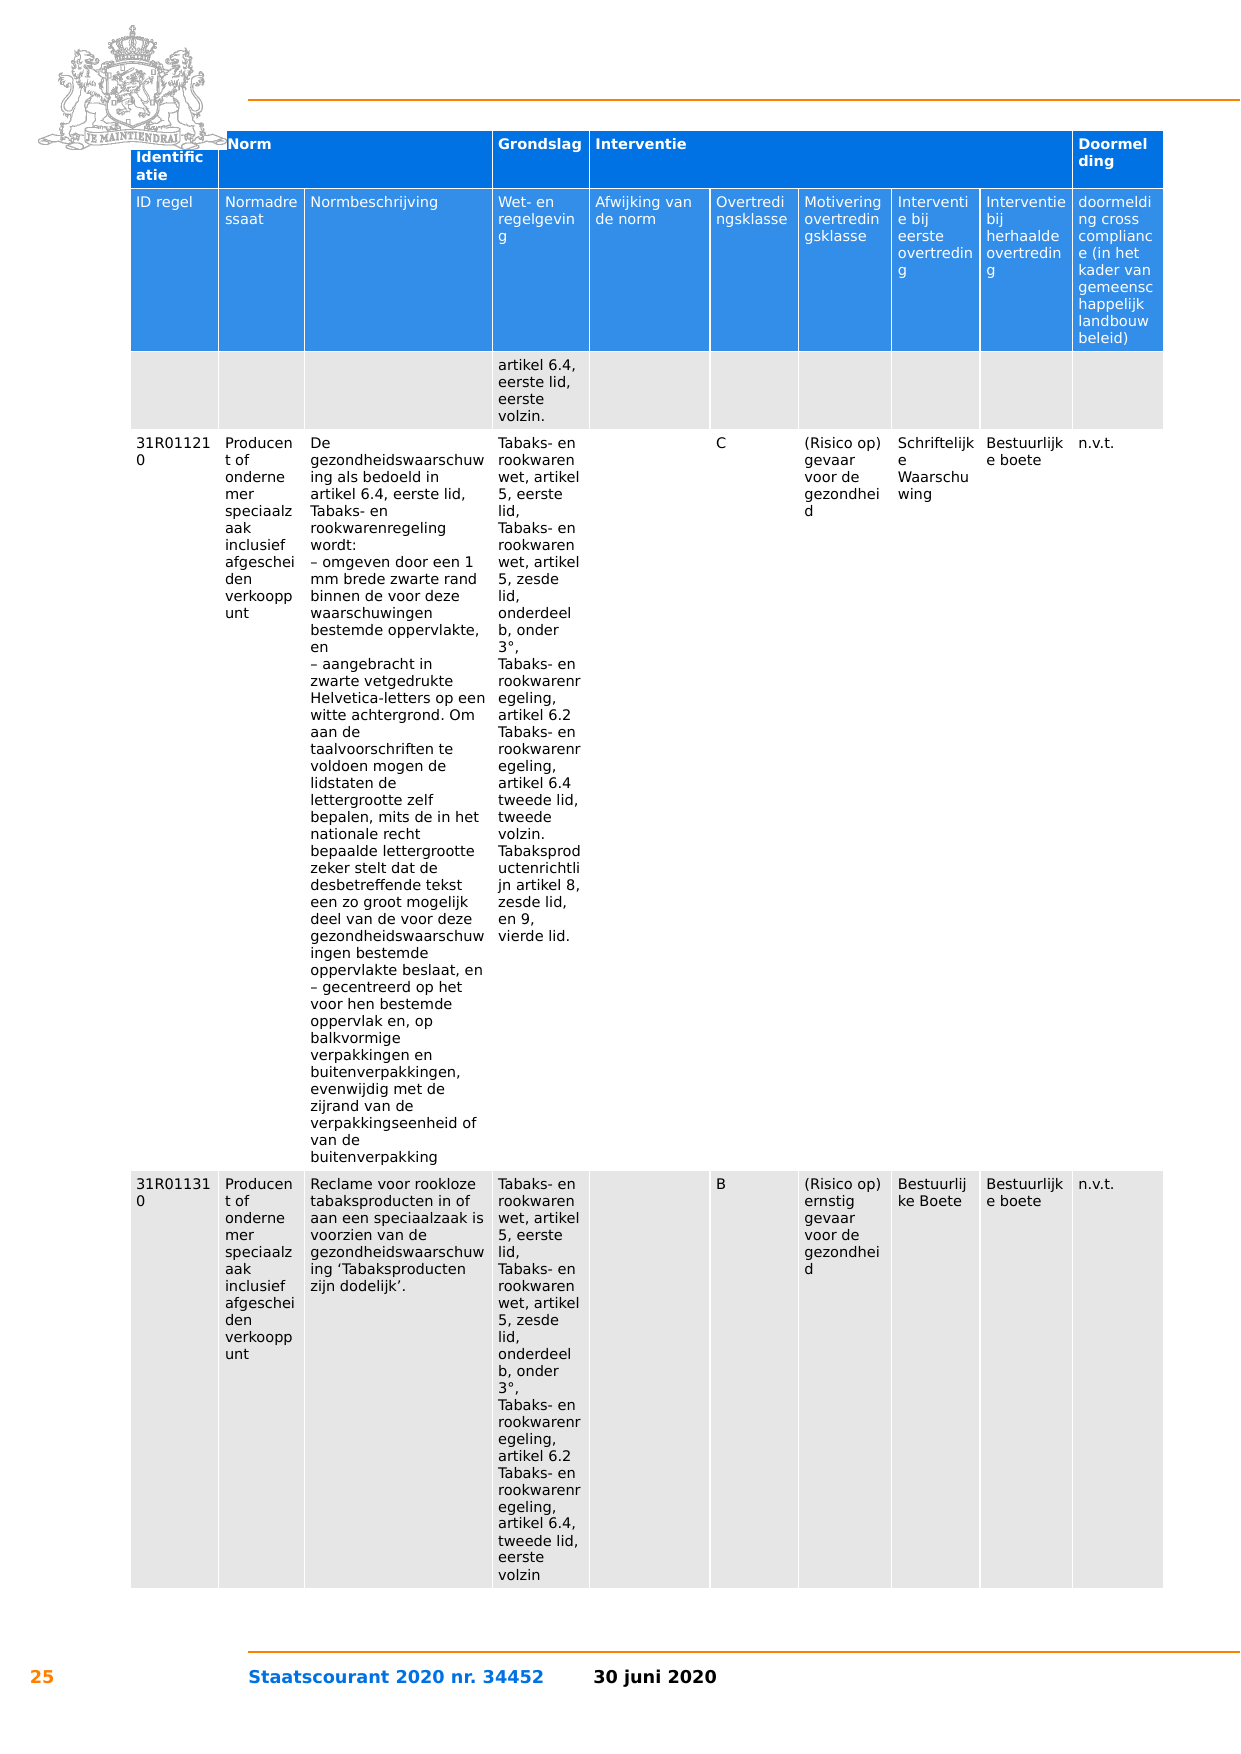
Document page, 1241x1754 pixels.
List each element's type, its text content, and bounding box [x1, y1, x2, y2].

table_cell Producent of ondernemer speciaalzaak inclusief afgescheiden verkooppunt [219, 431, 304, 1170]
table_cell Wet- en regelgeving [493, 189, 589, 351]
table_cell 31R011310 [131, 1171, 218, 1588]
table_cell Schriftelijke Waarschuwing [892, 431, 979, 1170]
table_cell Afwijking van de norm [590, 189, 709, 351]
table_cell [131, 352, 218, 429]
table_cell [1073, 352, 1163, 429]
table_cell (Risico op) gevaar voor de gezondheid [799, 431, 891, 1170]
table_header Interventie [590, 131, 1072, 188]
table_cell [711, 352, 798, 429]
table_cell Producent of ondernemer speciaalzaak inclusief afgescheiden verkooppunt [219, 1171, 304, 1588]
table_cell [590, 1171, 709, 1588]
table_cell Interventie bij herhaalde overtreding [981, 189, 1072, 351]
table_cell Tabaks- en rookwarenwet, artikel 5, eerste lid, Tabaks- en rookwarenwet, artikel 5, zesde lid, onderdeel b, onder 3°, Tabaks- en rookwarenregeling, artikel 6.2 Tabaks- en rookwarenregeling, artikel 6.4 tweede lid, tweede volzin. Tabaksproductenrichtlijn artikel 8, zesde lid, en 9, vierde lid. [493, 431, 589, 1170]
table_cell Bestuurlijke boete [981, 1171, 1072, 1588]
table_cell C [711, 431, 798, 1170]
table_cell doormelding cross compliance (in het kader van gemeenschappelijk landbouwbeleid) [1073, 189, 1163, 351]
table_cell Bestuurlijke boete [981, 431, 1072, 1170]
table_header Grondslag [493, 131, 589, 188]
table_cell (Risico op) ernstig gevaar voor de gezondheid [799, 1171, 891, 1588]
table_header Identificatie [131, 150, 218, 188]
table_cell Bestuurlijke Boete [892, 1171, 979, 1588]
table_cell Overtredingsklasse [711, 189, 798, 351]
table_cell [590, 352, 709, 429]
table_cell [981, 352, 1072, 429]
table_cell Reclame voor rookloze tabaksproducten in of aan een speciaalzaak is voorzien van de gezondheidswaarschuwing ‘Tabaksproducten zijn dodelijk’. [305, 1171, 492, 1588]
table_header Norm [219, 131, 492, 188]
table_cell Normbeschrijving [305, 189, 492, 351]
table_header Doormelding [1073, 131, 1163, 188]
table_cell [799, 352, 891, 429]
table_cell Normadressaat [219, 189, 304, 351]
table_cell n.v.t. [1073, 431, 1163, 1170]
table_cell B [711, 1171, 798, 1588]
table_cell Interventie bij eerste overtreding [892, 189, 979, 351]
table_cell Motivering overtredingsklasse [799, 189, 891, 351]
table_cell ID regel [131, 189, 218, 351]
table_cell n.v.t. [1073, 1171, 1163, 1588]
table_cell [892, 352, 979, 429]
table_cell [219, 352, 304, 429]
table_cell De gezondheidswaarschuwing als bedoeld in artikel 6.4, eerste lid, Tabaks- en rookwarenregeling wordt: – omgeven door een 1 mm brede zwarte rand binnen de voor deze waarschuwingen bestemde oppervlakte, en – aangebracht in zwarte vetgedrukte Helvetica-letters op een witte achtergrond. Om aan de taalvoorschriften te voldoen mogen de lidstaten de lettergrootte zelf bepalen, mits de in het nationale recht bepaalde lettergrootte zeker stelt dat de desbetreffende tekst een zo groot mogelijk deel van de voor deze gezondheidswaarschuwingen bestemde oppervlakte beslaat, en – gecentreerd op het voor hen bestemde oppervlak en, op balkvormige verpakkingen en buitenverpakkingen, evenwijdig met de zijrand van de verpakkingseenheid of van de buitenverpakking [305, 431, 492, 1170]
table_cell artikel 6.4, eerste lid, eerste volzin. [493, 352, 589, 429]
table_cell Tabaks- en rookwarenwet, artikel 5, eerste lid, Tabaks- en rookwarenwet, artikel 5, zesde lid, onderdeel b, onder 3°, Tabaks- en rookwarenregeling, artikel 6.2 Tabaks- en rookwarenregeling, artikel 6.4, tweede lid, eerste volzin [493, 1171, 589, 1588]
table_cell [590, 431, 709, 1170]
table_cell 31R011210 [131, 431, 218, 1170]
table_cell [305, 352, 492, 429]
picture [38, 25, 227, 150]
